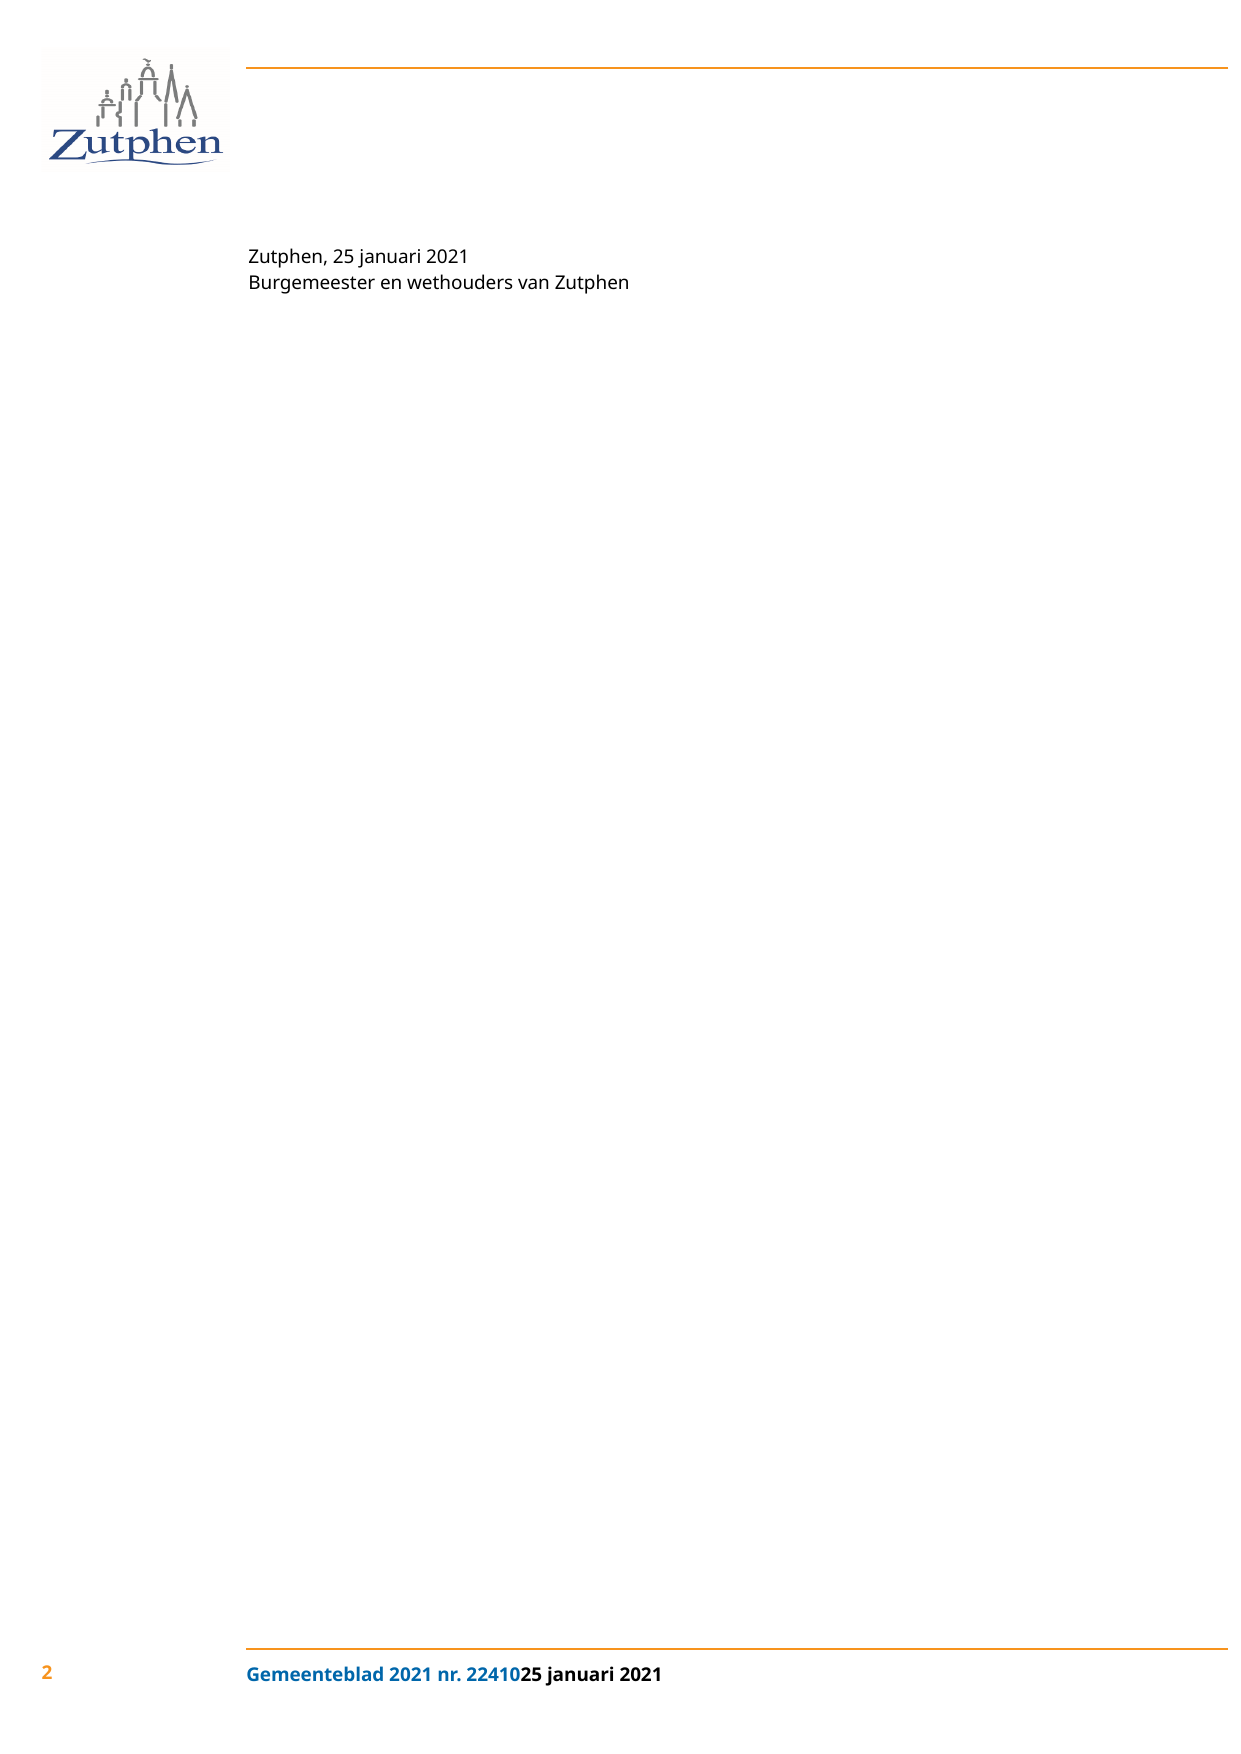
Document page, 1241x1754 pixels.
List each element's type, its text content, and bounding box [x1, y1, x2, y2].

text Burgemeester en wethouders van Zutphen [248, 269, 1152, 295]
text Zutphen, 25 januari 2021 [248, 243, 1152, 269]
picture [41, 47, 231, 172]
